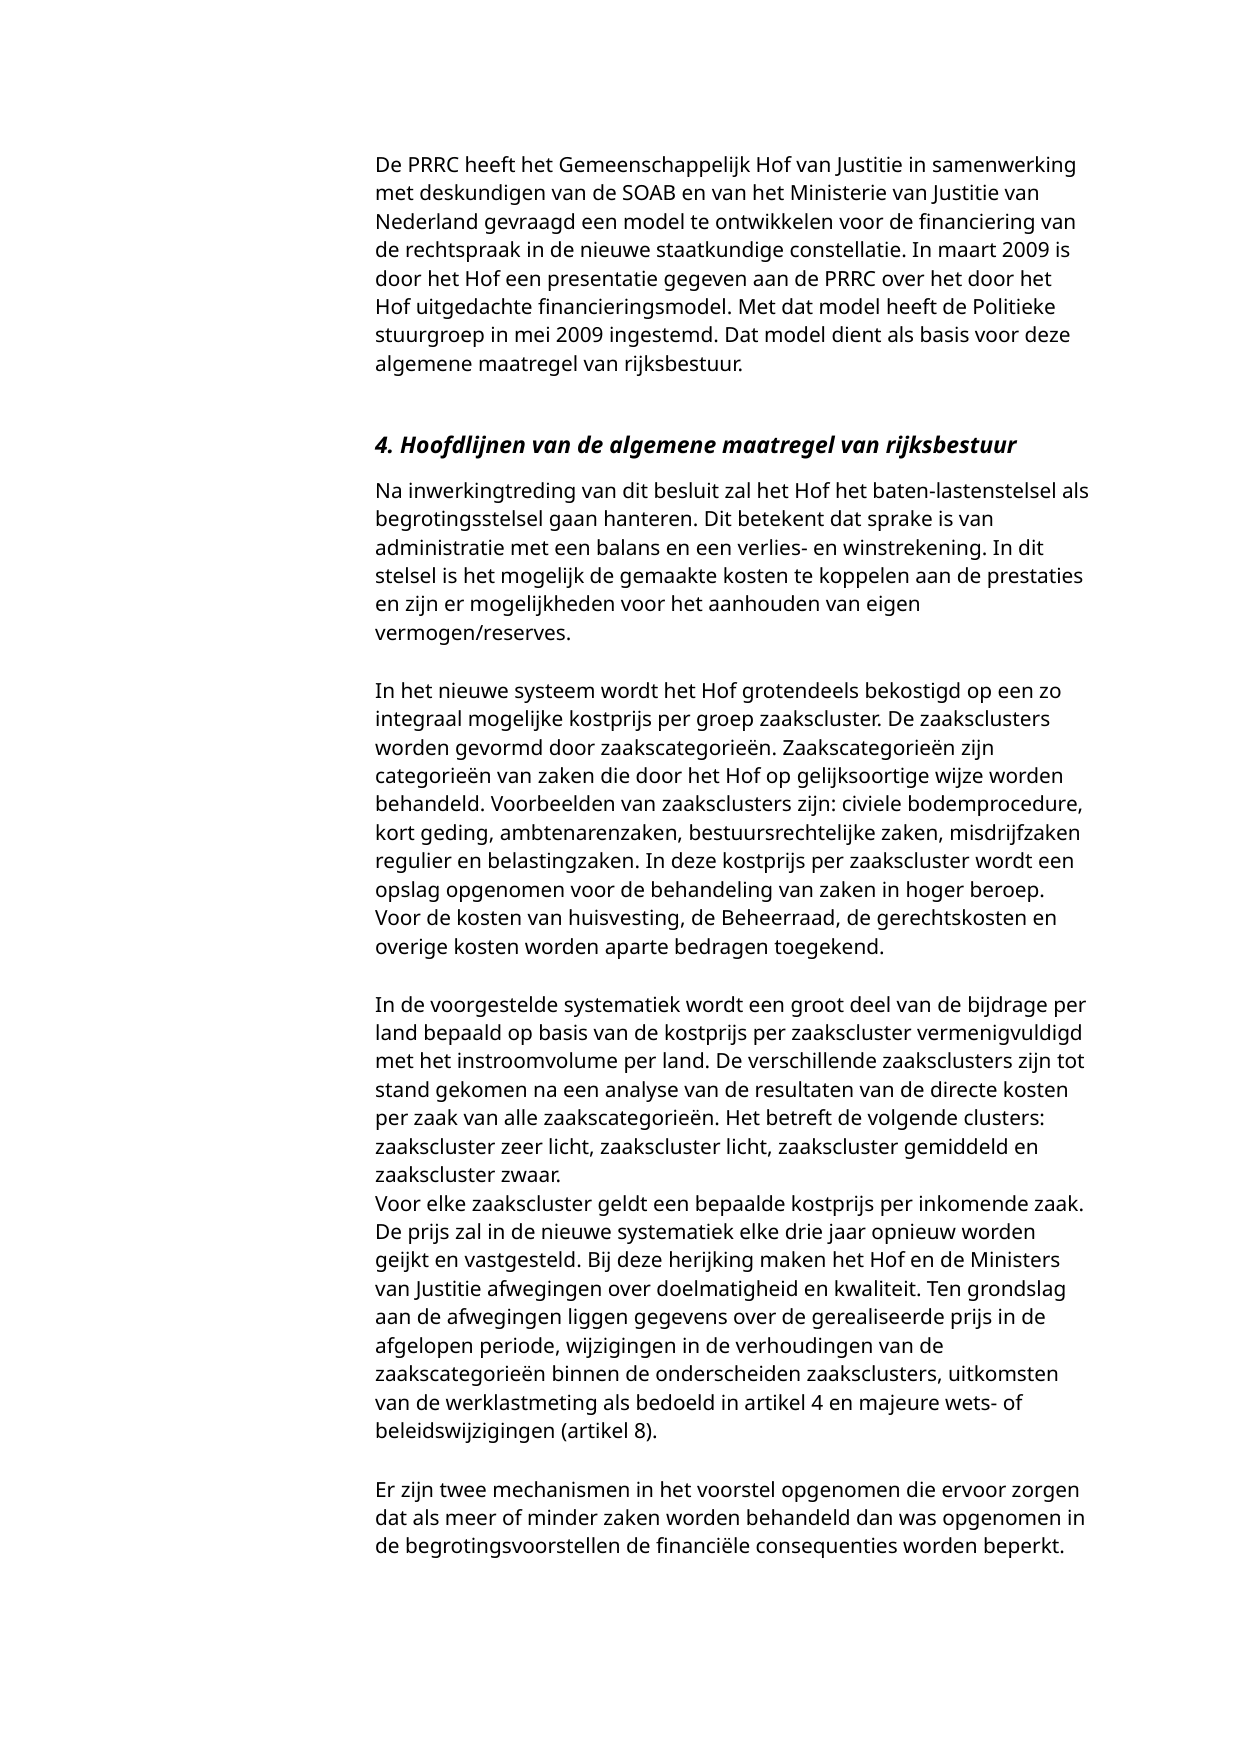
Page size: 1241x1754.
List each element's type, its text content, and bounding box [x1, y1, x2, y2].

text Voor elke zaakscluster geldt een bepaalde kostprijs per inkomende zaak. De prijs zal in de nieuwe systematiek elke drie jaar opnieuw worden geijkt en vastgesteld. Bij deze herijking maken het Hof en de Ministers van Justitie afwegingen over doelmatigheid en kwaliteit. Ten grondslag aan de afwegingen liggen gegevens over de gerealiseerde prijs in de afgelopen periode, wijzigingen in de verhoudingen van de zaakscategorieën binnen de onderscheiden zaaksclusters, uitkomsten van de werklastmeting als bedoeld in artikel 4 en majeure wets- of beleidswijzigingen (artikel 8). [375, 1189, 1090, 1445]
subtitle 4. Hoofdlijnen van de algemene maatregel van rijksbestuur [375, 429, 1090, 461]
text Er zijn twee mechanismen in het voorstel opgenomen die ervoor zorgen dat als meer of minder zaken worden behandeld dan was opgenomen in de begrotingsvoorstellen de financiële consequenties worden beperkt. [375, 1475, 1090, 1560]
text In het nieuwe systeem wordt het Hof grotendeels bekostigd op een zo integraal mogelijke kostprijs per groep zaakscluster. De zaaksclusters worden gevormd door zaakscategorieën. Zaakscategorieën zijn categorieën van zaken die door het Hof op gelijksoortige wijze worden behandeld. Voorbeelden van zaaksclusters zijn: civiele bodemprocedure, kort geding, ambtenarenzaken, bestuursrechtelijke zaken, misdrijfzaken regulier en belastingzaken. In deze kostprijs per zaakscluster wordt een opslag opgenomen voor de behandeling van zaken in hoger beroep. Voor de kosten van huisvesting, de Beheerraad, de gerechtskosten en overige kosten worden aparte bedragen toegekend. [375, 676, 1090, 960]
text In de voorgestelde systematiek wordt een groot deel van de bijdrage per land bepaald op basis van de kostprijs per zaakscluster vermenigvuldigd met het instroomvolume per land. De verschillende zaaksclusters zijn tot stand gekomen na een analyse van de resultaten van de directe kosten per zaak van alle zaakscategorieën. Het betreft de volgende clusters: zaakscluster zeer licht, zaakscluster licht, zaakscluster gemiddeld en zaakscluster zwaar. [375, 990, 1090, 1189]
text De PRRC heeft het Gemeenschappelijk Hof van Justitie in samenwerking met deskundigen van de SOAB en van het Ministerie van Justitie van Nederland gevraagd een model te ontwikkelen voor de financiering van de rechtspraak in de nieuwe staatkundige constellatie. In maart 2009 is door het Hof een presentatie gegeven aan de PRRC over het door het Hof uitgedachte financieringsmodel. Met dat model heeft de Politieke stuurgroep in mei 2009 ingestemd. Dat model dient als basis voor deze algemene maatregel van rijksbestuur. [375, 150, 1090, 377]
text Na inwerkingtreding van dit besluit zal het Hof het baten-lastenstelsel als begrotingsstelsel gaan hanteren. Dit betekent dat sprake is van administratie met een balans en een verlies- en winstrekening. In dit stelsel is het mogelijk de gemaakte kosten te koppelen aan de prestaties en zijn er mogelijkheden voor het aanhouden van eigen vermogen/reserves. [375, 476, 1090, 646]
